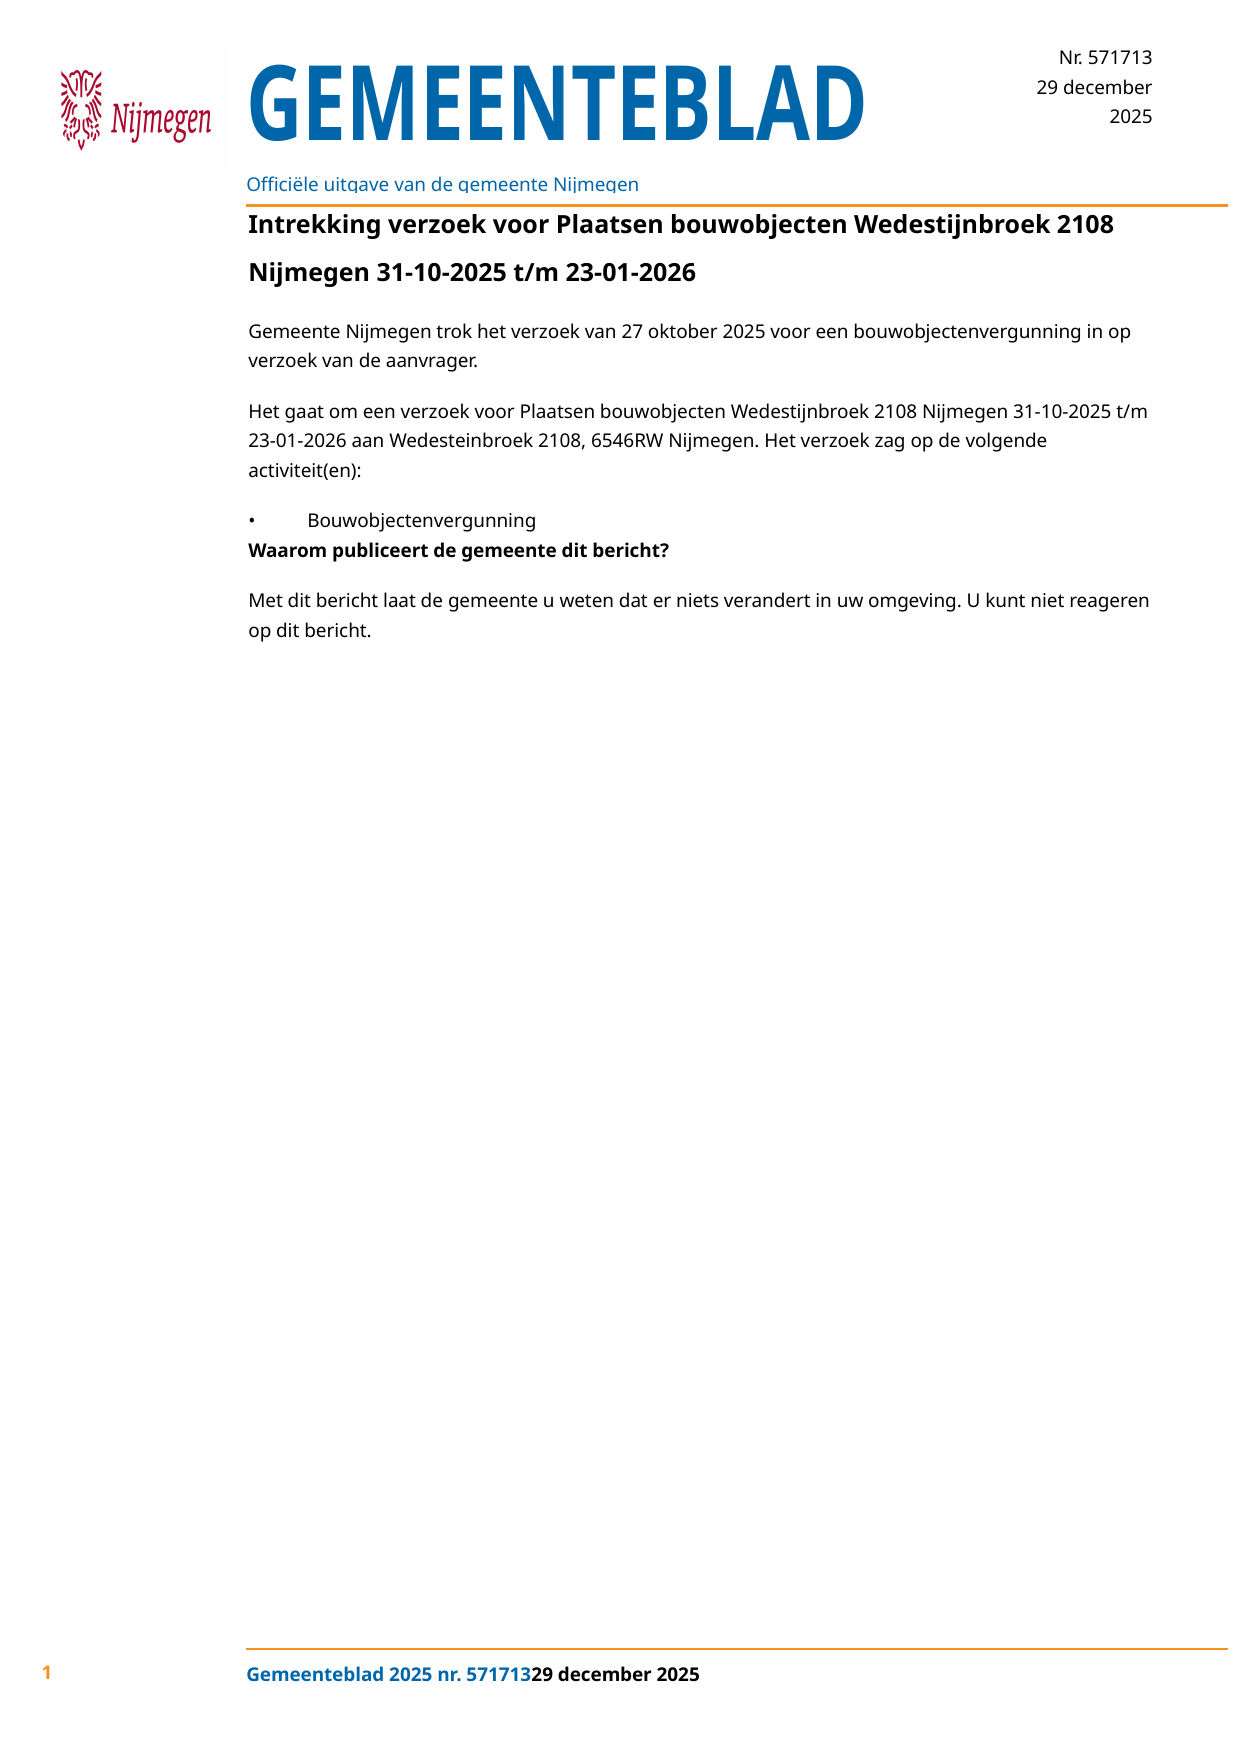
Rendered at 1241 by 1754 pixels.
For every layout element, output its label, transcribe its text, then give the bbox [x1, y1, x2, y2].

text Gemeente Nijmegen trok het verzoek van 27 oktober 2025 voor een bouwobjectenvergunning in op verzoek van de aanvrager. [248, 318, 1152, 373]
text Waarom publiceert de gemeente dit bericht? [248, 537, 1152, 563]
text Met dit bericht laat de gemeente u weten dat er niets verandert in uw omgeving. U kunt niet reageren op dit bericht. [248, 587, 1152, 643]
picture [41, 47, 231, 172]
text Intrekking verzoek voor Plaatsen bouwobjecten Wedestijnbroek 2108 Nijmegen 31-10-2025 t/m 23-01-2026 [248, 207, 1152, 288]
list Bouwobjectenvergunning [248, 507, 1152, 533]
text Het gaat om een verzoek voor Plaatsen bouwobjecten Wedestijnbroek 2108 Nijmegen 31-10-2025 t/m 23-01-2026 aan Wedesteinbroek 2108, 6546RW Nijmegen. Het verzoek zag op de volgende activiteit(en): [248, 398, 1152, 483]
